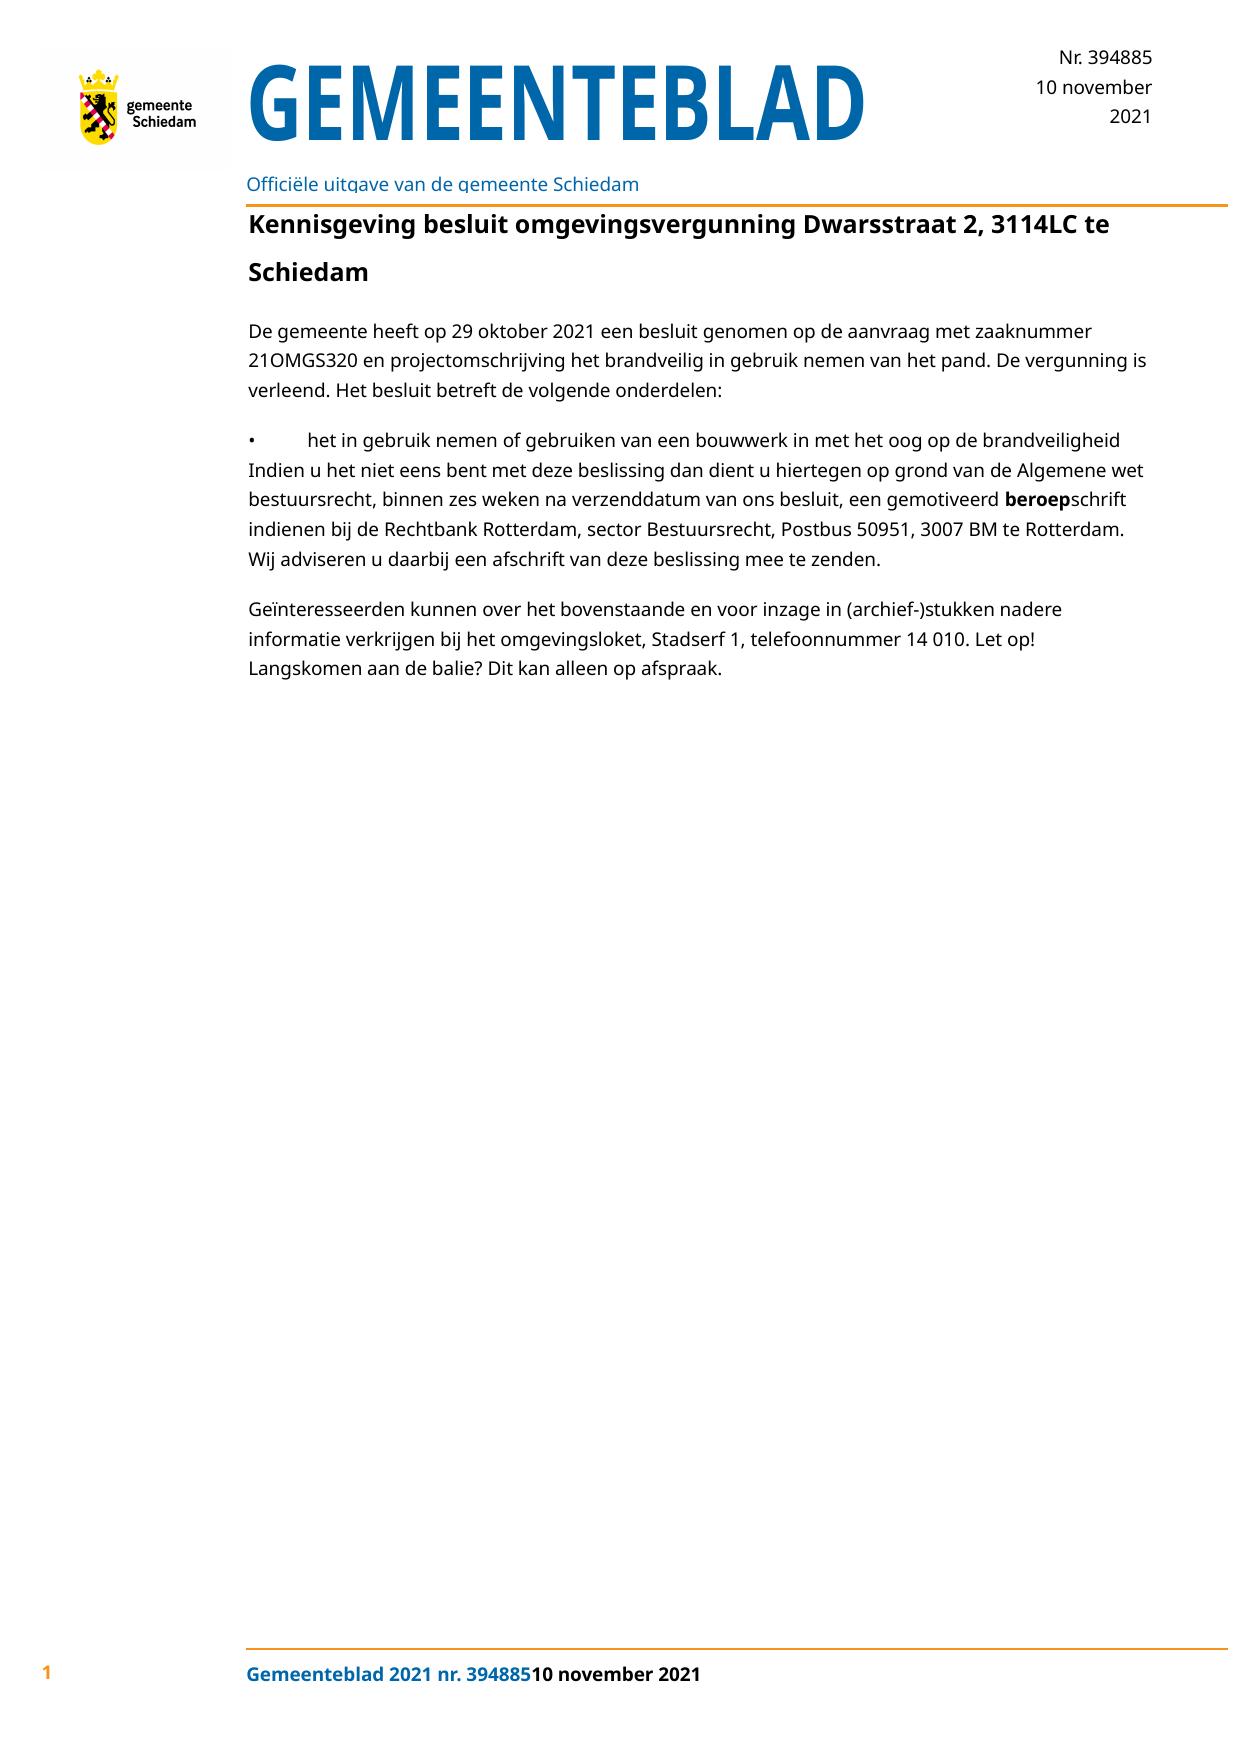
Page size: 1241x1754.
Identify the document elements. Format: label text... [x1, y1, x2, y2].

picture [41, 47, 231, 172]
list het in gebruik nemen of gebruiken van een bouwwerk in met het oog op de brandveiligheid [248, 427, 1152, 453]
text Geïnteresseerden kunnen over het bovenstaande en voor inzage in (archief-)stukken nadere informatie verkrijgen bij het omgevingsloket, Stadserf 1, telefoonnummer 14 010. Let op! Langskomen aan de balie? Dit kan alleen op afspraak. [248, 596, 1152, 681]
text Kennisgeving besluit omgevingsvergunning Dwarsstraat 2, 3114LC te Schiedam [248, 207, 1152, 288]
text De gemeente heeft op 29 oktober 2021 een besluit genomen op de aanvraag met zaaknummer 21OMGS320 en projectomschrijving het brandveilig in gebruik nemen van het pand. De vergunning is verleend. Het besluit betreft de volgende onderdelen: [248, 318, 1152, 403]
text Indien u het niet eens bent met deze beslissing dan dient u hiertegen op grond van de Algemene wet bestuursrecht, binnen zes weken na verzenddatum van ons besluit, een gemotiveerd beroepschrift indienen bij de Rechtbank Rotterdam, sector Bestuursrecht, Postbus 50951, 3007 BM te Rotterdam. Wij adviseren u daarbij een afschrift van deze beslissing mee te zenden. [248, 457, 1152, 572]
